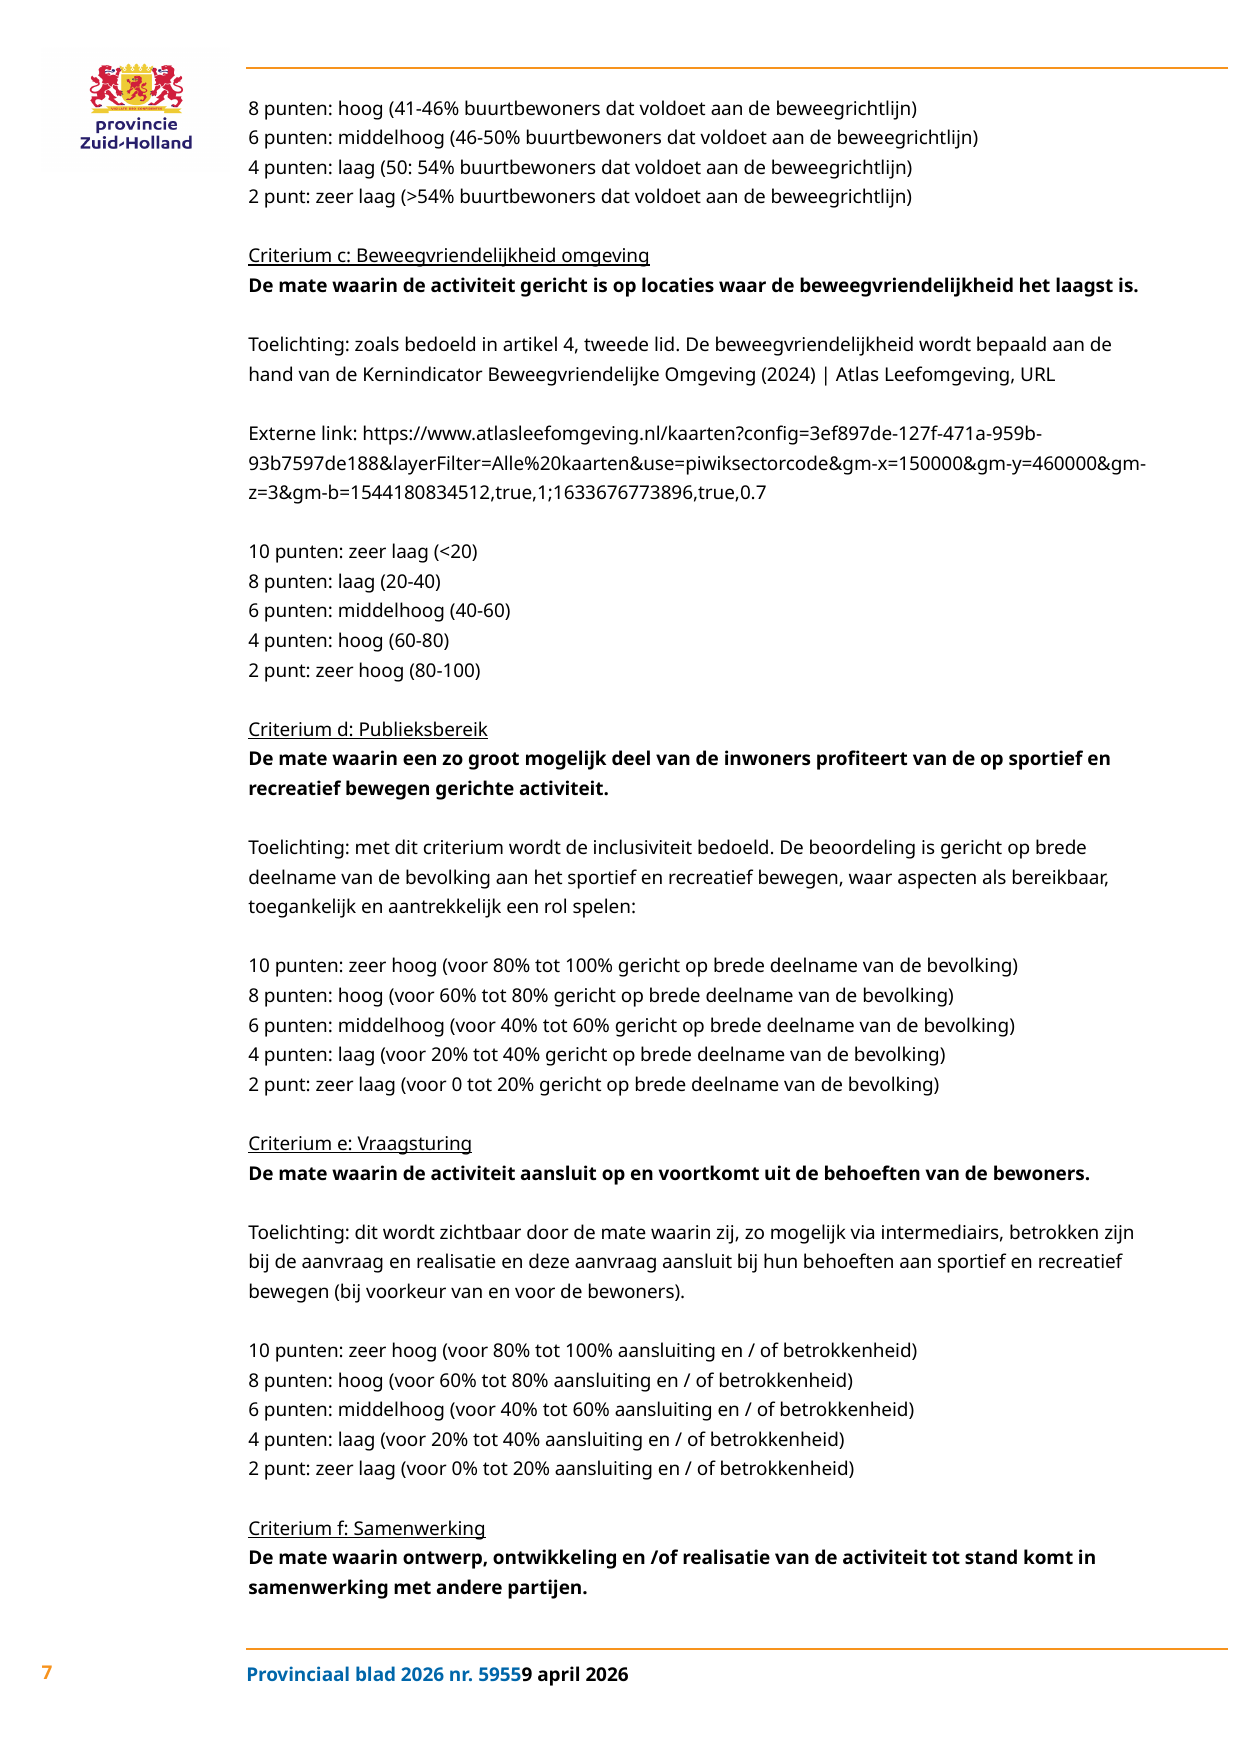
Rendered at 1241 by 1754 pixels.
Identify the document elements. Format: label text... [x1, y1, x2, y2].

text 6 punten: middelhoog (voor 40% tot 60% aansluiting en / of betrokkenheid) [248, 1396, 1152, 1422]
text 6 punten: middelhoog (46-50% buurtbewoners dat voldoet aan de beweegrichtlijn) [248, 124, 1152, 150]
text De mate waarin de activiteit gericht is op locaties waar de beweegvriendelijkheid het laagst is. [248, 272, 1152, 298]
text 6 punten: middelhoog (40-60) [248, 598, 1152, 623]
text Criterium f: Samenwerking [248, 1515, 1152, 1541]
text Criterium d: Publieksbereik [248, 716, 1152, 742]
text 2 punt: zeer hoog (80-100) [248, 657, 1152, 683]
text 8 punten: hoog (voor 60% tot 80% aansluiting en / of betrokkenheid) [248, 1367, 1152, 1393]
text 6 punten: middelhoog (voor 40% tot 60% gericht op brede deelname van de bevolking) [248, 1012, 1152, 1038]
text 8 punten: hoog (voor 60% tot 80% gericht op brede deelname van de bevolking) [248, 982, 1152, 1008]
text 2 punt: zeer laag (>54% buurtbewoners dat voldoet aan de beweegrichtlijn) [248, 183, 1152, 209]
text De mate waarin ontwerp, ontwikkeling en /of realisatie van de activiteit tot stand komt in samenwerking met andere partijen. [248, 1544, 1152, 1600]
text De mate waarin de activiteit aansluit op en voortkomt uit de behoeften van de bewoners. [248, 1160, 1152, 1186]
text 2 punt: zeer laag (voor 0% tot 20% aansluiting en / of betrokkenheid) [248, 1456, 1152, 1481]
text Toelichting: met dit criterium wordt de inclusiviteit bedoeld. De beoordeling is gericht op brede deelname van de bevolking aan het sportief en recreatief bewegen, waar aspecten als bereikbaar, toegankelijk en aantrekkelijk een rol spelen: [248, 834, 1152, 919]
text 8 punten: laag (20-40) [248, 568, 1152, 594]
text 4 punten: laag (50: 54% buurtbewoners dat voldoet aan de beweegrichtlijn) [248, 154, 1152, 180]
text 10 punten: zeer hoog (voor 80% tot 100% aansluiting en / of betrokkenheid) [248, 1337, 1152, 1363]
text 10 punten: zeer hoog (voor 80% tot 100% gericht op brede deelname van de bevolking) [248, 953, 1152, 978]
text 4 punten: hoog (60-80) [248, 627, 1152, 653]
text Toelichting: zoals bedoeld in artikel 4, tweede lid. De beweegvriendelijkheid wordt bepaald aan de hand van de Kernindicator Beweegvriendelijke Omgeving (2024) | Atlas Leefomgeving, URL [248, 331, 1152, 387]
text Externe link: https://www.atlasleefomgeving.nl/kaarten?config=3ef897de-127f-471a-959b-93b7597de188&layerFilter=Alle%20kaarten&use=piwiksectorcode&gm-x=150000&gm-y=460000&gm-z=3&gm-b=1544180834512,true,1;1633676773896,true,0.7 [248, 420, 1152, 505]
text Criterium c: Beweegvriendelijkheid omgeving [248, 243, 1152, 268]
text 10 punten: zeer laag (<20) [248, 538, 1152, 564]
text 8 punten: hoog (41-46% buurtbewoners dat voldoet aan de beweegrichtlijn) [248, 95, 1152, 121]
text Criterium e: Vraagsturing [248, 1130, 1152, 1156]
text 4 punten: laag (voor 20% tot 40% gericht op brede deelname van de bevolking) [248, 1041, 1152, 1067]
text Toelichting: dit wordt zichtbaar door de mate waarin zij, zo mogelijk via intermediairs, betrokken zijn bij de aanvraag en realisatie en deze aanvraag aansluit bij hun behoeften aan sportief en recreatief bewegen (bij voorkeur van en voor de bewoners). [248, 1219, 1152, 1304]
text 4 punten: laag (voor 20% tot 40% aansluiting en / of betrokkenheid) [248, 1426, 1152, 1452]
text 2 punt: zeer laag (voor 0 tot 20% gericht op brede deelname van de bevolking) [248, 1071, 1152, 1097]
text De mate waarin een zo groot mogelijk deel van de inwoners profiteert van de op sportief en recreatief bewegen gerichte activiteit. [248, 746, 1152, 801]
picture [41, 47, 231, 172]
